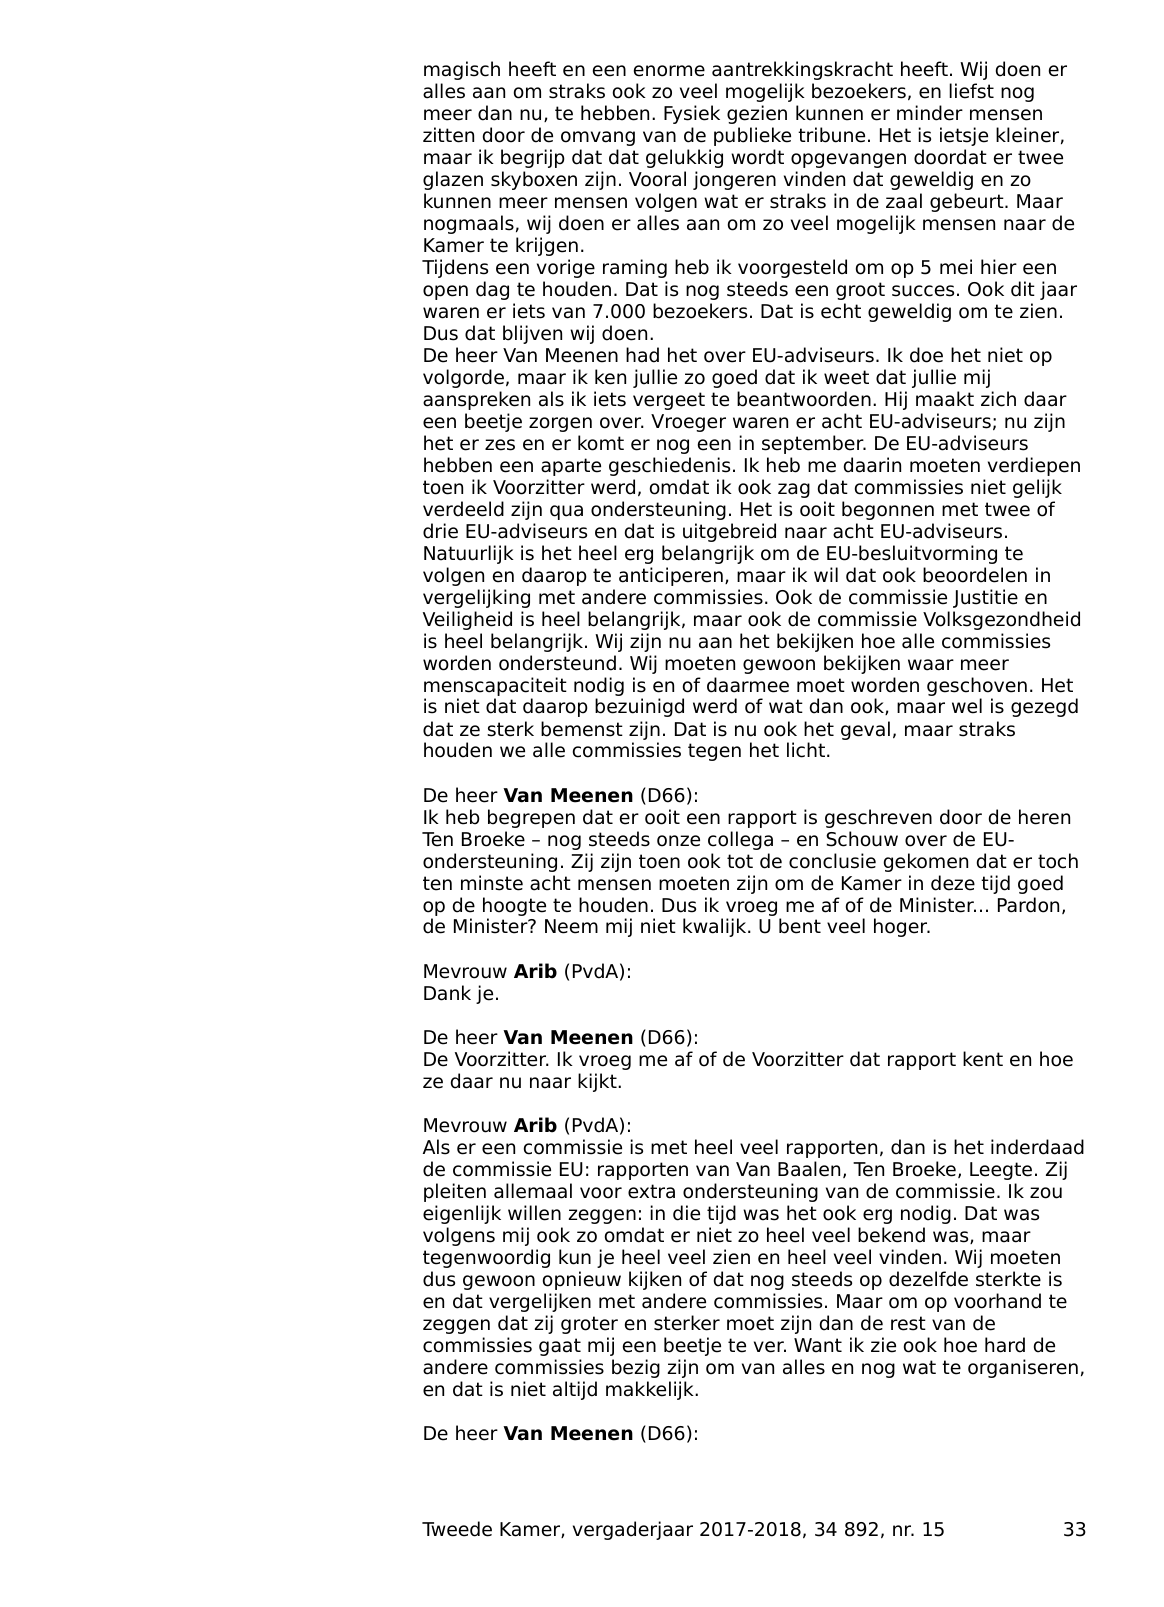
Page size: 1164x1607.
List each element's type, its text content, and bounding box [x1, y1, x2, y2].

text Mevrouw Arib (PvdA): [422, 1115, 1087, 1137]
text Als er een commissie is met heel veel rapporten, dan is het inderdaad de commissie EU: rapporten van Van Baalen, Ten Broeke, Leegte. Zij pleiten allemaal voor extra ondersteuning van de commissie. Ik zou eigenlijk willen zeggen: in die tijd was het ook erg nodig. Dat was volgens mij ook zo omdat er niet zo heel veel bekend was, maar tegenwoordig kun je heel veel zien en heel veel vinden. Wij moeten dus gewoon opnieuw kijken of dat nog steeds op dezelfde sterkte is en dat vergelijken met andere commissies. Maar om op voorhand te zeggen dat zij groter en sterker moet zijn dan de rest van de commissies gaat mij een beetje te ver. Want ik zie ook hoe hard de andere commissies bezig zijn om van alles en nog wat te organiseren, en dat is niet altijd makkelijk. [422, 1137, 1087, 1401]
text Mevrouw Arib (PvdA): [422, 961, 1087, 983]
text De heer Van Meenen had het over EU-adviseurs. Ik doe het niet op volgorde, maar ik ken jullie zo goed dat ik weet dat jullie mij aanspreken als ik iets vergeet te beantwoorden. Hij maakt zich daar een beetje zorgen over. Vroeger waren er acht EU-adviseurs; nu zijn het er zes en er komt er nog een in september. De EU-adviseurs hebben een aparte geschiedenis. Ik heb me daarin moeten verdiepen toen ik Voorzitter werd, omdat ik ook zag dat commissies niet gelijk verdeeld zijn qua ondersteuning. Het is ooit begonnen met twee of drie EU-adviseurs en dat is uitgebreid naar acht EU-adviseurs. Natuurlijk is het heel erg belangrijk om de EU-besluitvorming te volgen en daarop te anticiperen, maar ik wil dat ook beoordelen in vergelijking met andere commissies. Ook de commissie Justitie en Veiligheid is heel belangrijk, maar ook de commissie Volksgezondheid is heel belangrijk. Wij zijn nu aan het bekijken hoe alle commissies worden ondersteund. Wij moeten gewoon bekijken waar meer menscapaciteit nodig is en of daarmee moet worden geschoven. Het is niet dat daarop bezuinigd werd of wat dan ook, maar wel is gezegd dat ze sterk bemenst zijn. Dat is nu ook het geval, maar straks houden we alle commissies tegen het licht. [422, 345, 1087, 762]
text Tijdens een vorige raming heb ik voorgesteld om op 5 mei hier een open dag te houden. Dat is nog steeds een groot succes. Ook dit jaar waren er iets van 7.000 bezoekers. Dat is echt geweldig om te zien. Dus dat blijven wij doen. [422, 257, 1087, 345]
text De heer Van Meenen (D66): [422, 1423, 1087, 1445]
text De Voorzitter. Ik vroeg me af of de Voorzitter dat rapport kent en hoe ze daar nu naar kijkt. [422, 1049, 1087, 1093]
text De heer Van Meenen (D66): [422, 784, 1087, 807]
text Dank je. [422, 983, 1087, 1004]
text Ik heb begrepen dat er ooit een rapport is geschreven door de heren Ten Broeke – nog steeds onze collega – en Schouw over de EU-ondersteuning. Zij zijn toen ook tot de conclusie gekomen dat er toch ten minste acht mensen moeten zijn om de Kamer in deze tijd goed op de hoogte te houden. Dus ik vroeg me af of de Minister... Pardon, de Minister? Neem mij niet kwalijk. U bent veel hoger. [422, 807, 1087, 938]
text magisch heeft en een enorme aantrekkingskracht heeft. Wij doen er alles aan om straks ook zo veel mogelijk bezoekers, en liefst nog meer dan nu, te hebben. Fysiek gezien kunnen er minder mensen zitten door de omvang van de publieke tribune. Het is ietsje kleiner, maar ik begrijp dat dat gelukkig wordt opgevangen doordat er twee glazen skyboxen zijn. Vooral jongeren vinden dat geweldig en zo kunnen meer mensen volgen wat er straks in de zaal gebeurt. Maar nogmaals, wij doen er alles aan om zo veel mogelijk mensen naar de Kamer te krijgen. [422, 59, 1087, 257]
text De heer Van Meenen (D66): [422, 1027, 1087, 1049]
